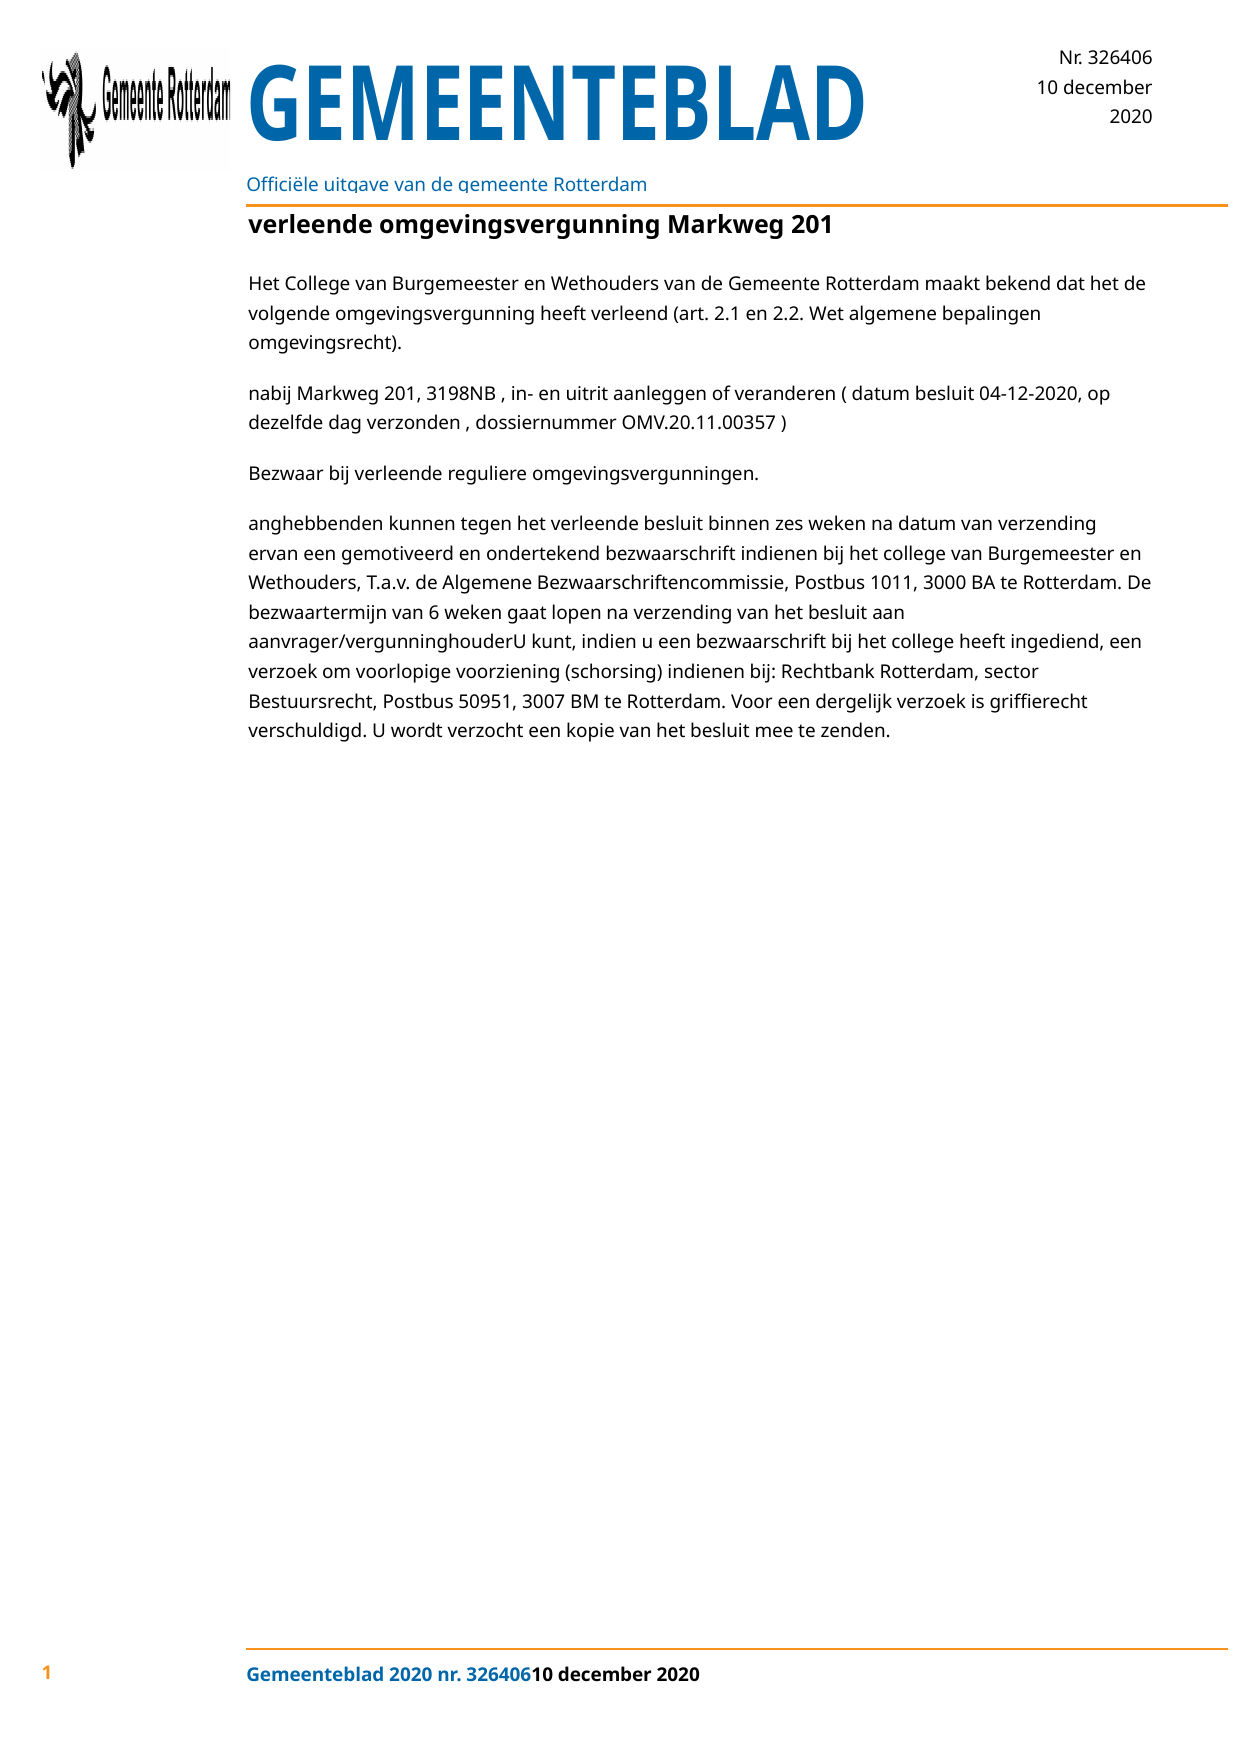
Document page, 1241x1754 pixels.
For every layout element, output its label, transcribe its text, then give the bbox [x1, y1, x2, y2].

text verleende omgevingsvergunning Markweg 201 [248, 207, 1152, 241]
text Bezwaar bij verleende reguliere omgevingsvergunningen. [248, 460, 1152, 486]
text Het College van Burgemeester en Wethouders van de Gemeente Rotterdam maakt bekend dat het de volgende omgevingsvergunning heeft verleend (art. 2.1 en 2.2. Wet algemene bepalingen omgevingsrecht). [248, 270, 1152, 355]
text nabij Markweg 201, 3198NB , in- en uitrit aanleggen of veranderen ( datum besluit 04-12-2020, op dezelfde dag verzonden , dossiernummer OMV.20.11.00357 ) [248, 380, 1152, 435]
picture [41, 47, 231, 172]
text anghebbenden kunnen tegen het verleende besluit binnen zes weken na datum van verzending ervan een gemotiveerd en ondertekend bezwaarschrift indienen bij het college van Burgemeester en Wethouders, T.a.v. de Algemene Bezwaarschriftencommissie, Postbus 1011, 3000 BA te Rotterdam. De bezwaartermijn van 6 weken gaat lopen na verzending van het besluit aan aanvrager/vergunninghouderU kunt, indien u een bezwaarschrift bij het college heeft ingediend, een verzoek om voorlopige voorziening (schorsing) indienen bij: Rechtbank Rotterdam, sector Bestuursrecht, Postbus 50951, 3007 BM te Rotterdam. Voor een dergelijk verzoek is griffierecht verschuldigd. U wordt verzocht een kopie van het besluit mee te zenden. [248, 510, 1152, 743]
